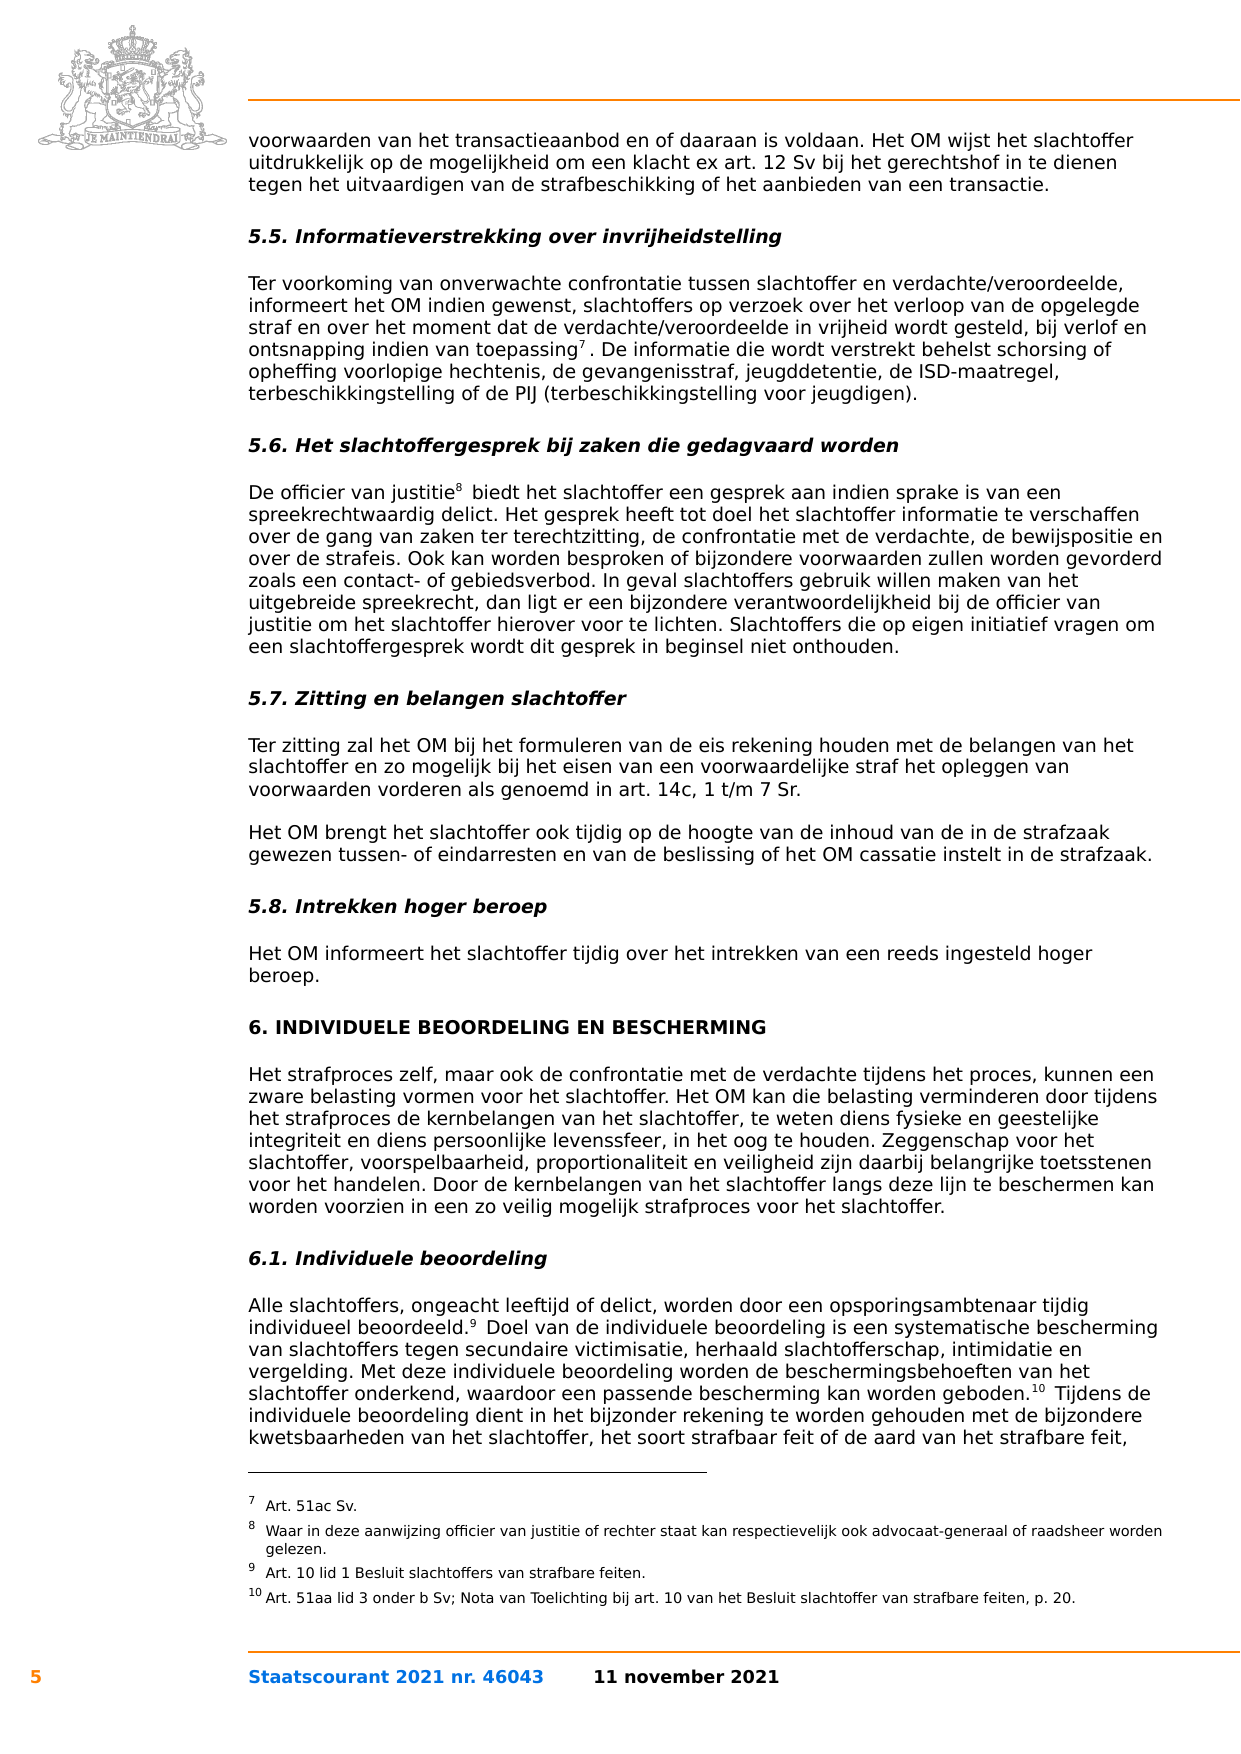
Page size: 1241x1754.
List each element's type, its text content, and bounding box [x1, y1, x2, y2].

text Het OM brengt het slachtoffer ook tijdig op de hoogte van de inhoud van de in de strafzaak gewezen tussen- of eindarresten en van de beslissing of het OM cassatie instelt in de strafzaak. [248, 822, 1163, 866]
text De officier van justitie biedt het slachtoffer een gesprek aan indien sprake is van een spreekrechtwaardig delict. Het gesprek heeft tot doel het slachtoffer informatie te verschaffen over de gang van zaken ter terechtzitting, de confrontatie met de verdachte, de bewijspositie en over de strafeis. Ook kan worden besproken of bijzondere voorwaarden zullen worden gevorderd zoals een contact- of gebiedsverbod. In geval slachtoffers gebruik willen maken van het uitgebreide spreekrecht, dan ligt er een bijzondere verantwoordelijkheid bij de officier van justitie om het slachtoffer hierover voor te lichten. Slachtoffers die op eigen initiatief vragen om een slachtoffergesprek wordt dit gesprek in beginsel niet onthouden. [248, 482, 1163, 657]
text Ter zitting zal het OM bij het formuleren van de eis rekening houden met de belangen van het slachtoffer en zo mogelijk bij het eisen van een voorwaardelijke straf het opleggen van voorwaarden vorderen als genoemd in art. 14c, 1 t/m 7 Sr. [248, 734, 1163, 800]
subtitle 6. INDIVIDUELE BEOORDELING EN BESCHERMING [248, 1017, 1163, 1039]
text Art. 51ac Sv. [248, 1494, 1163, 1516]
subtitle 5.7. Zitting en belangen slachtoffer [248, 687, 1163, 709]
text Alle slachtoffers, ongeacht leeftijd of delict, worden door een opsporingsambtenaar tijdig individueel beoordeeld. Doel van de individuele beoordeling is een systematische bescherming van slachtoffers tegen secundaire victimisatie, herhaald slachtofferschap, intimidatie en vergelding. Met deze individuele beoordeling worden de beschermingsbehoeften van het slachtoffer onderkend, waardoor een passende bescherming kan worden geboden. Tijdens de individuele beoordeling dient in het bijzonder rekening te worden gehouden met de bijzondere kwetsbaarheden van het slachtoffer, het soort strafbaar feit of de aard van het strafbare feit, [248, 1295, 1163, 1449]
text Waar in deze aanwijzing officier van justitie of rechter staat kan respectievelijk ook advocaat-generaal of raadsheer worden gelezen. [248, 1519, 1163, 1558]
text Het strafproces zelf, maar ook de confrontatie met de verdachte tijdens het proces, kunnen een zware belasting vormen voor het slachtoffer. Het OM kan die belasting verminderen door tijdens het strafproces de kernbelangen van het slachtoffer, te weten diens fysieke en geestelijke integriteit en diens persoonlijke levenssfeer, in het oog te houden. Zeggenschap voor het slachtoffer, voorspelbaarheid, proportionaliteit en veiligheid zijn daarbij belangrijke toetsstenen voor het handelen. Door de kernbelangen van het slachtoffer langs deze lijn te beschermen kan worden voorzien in een zo veilig mogelijk strafproces voor het slachtoffer. [248, 1064, 1163, 1218]
subtitle 6.1. Individuele beoordeling [248, 1248, 1163, 1270]
subtitle 5.5. Informatieverstrekking over invrijheidstelling [248, 226, 1163, 248]
picture [38, 25, 227, 150]
text voorwaarden van het transactieaanbod en of daaraan is voldaan. Het OM wijst het slachtoffer uitdrukkelijk op de mogelijkheid om een klacht ex art. 12 Sv bij het gerechtshof in te dienen tegen het uitvaardigen van de strafbeschikking of het aanbieden van een transactie. [248, 130, 1163, 196]
text Het OM informeert het slachtoffer tijdig over het intrekken van een reeds ingesteld hoger beroep. [248, 943, 1163, 987]
subtitle 5.8. Intrekken hoger beroep [248, 896, 1163, 918]
text Art. 10 lid 1 Besluit slachtoffers van strafbare feiten. [248, 1561, 1163, 1583]
text Ter voorkoming van onverwachte confrontatie tussen slachtoffer en verdachte/veroordeelde, informeert het OM indien gewenst, slachtoffers op verzoek over het verloop van de opgelegde straf en over het moment dat de verdachte/veroordeelde in vrijheid wordt gesteld, bij verlof en ontsnapping indien van toepassing. De informatie die wordt verstrekt behelst schorsing of opheffing voorlopige hechtenis, de gevangenisstraf, jeugddetentie, de ISD-maatregel, terbeschikkingstelling of de PIJ (terbeschikkingstelling voor jeugdigen). [248, 273, 1163, 405]
text Art. 51aa lid 3 onder b Sv; Nota van Toelichting bij art. 10 van het Besluit slachtoffer van strafbare feiten, p. 20. [248, 1586, 1163, 1608]
subtitle 5.6. Het slachtoffergesprek bij zaken die gedagvaard worden [248, 435, 1163, 457]
